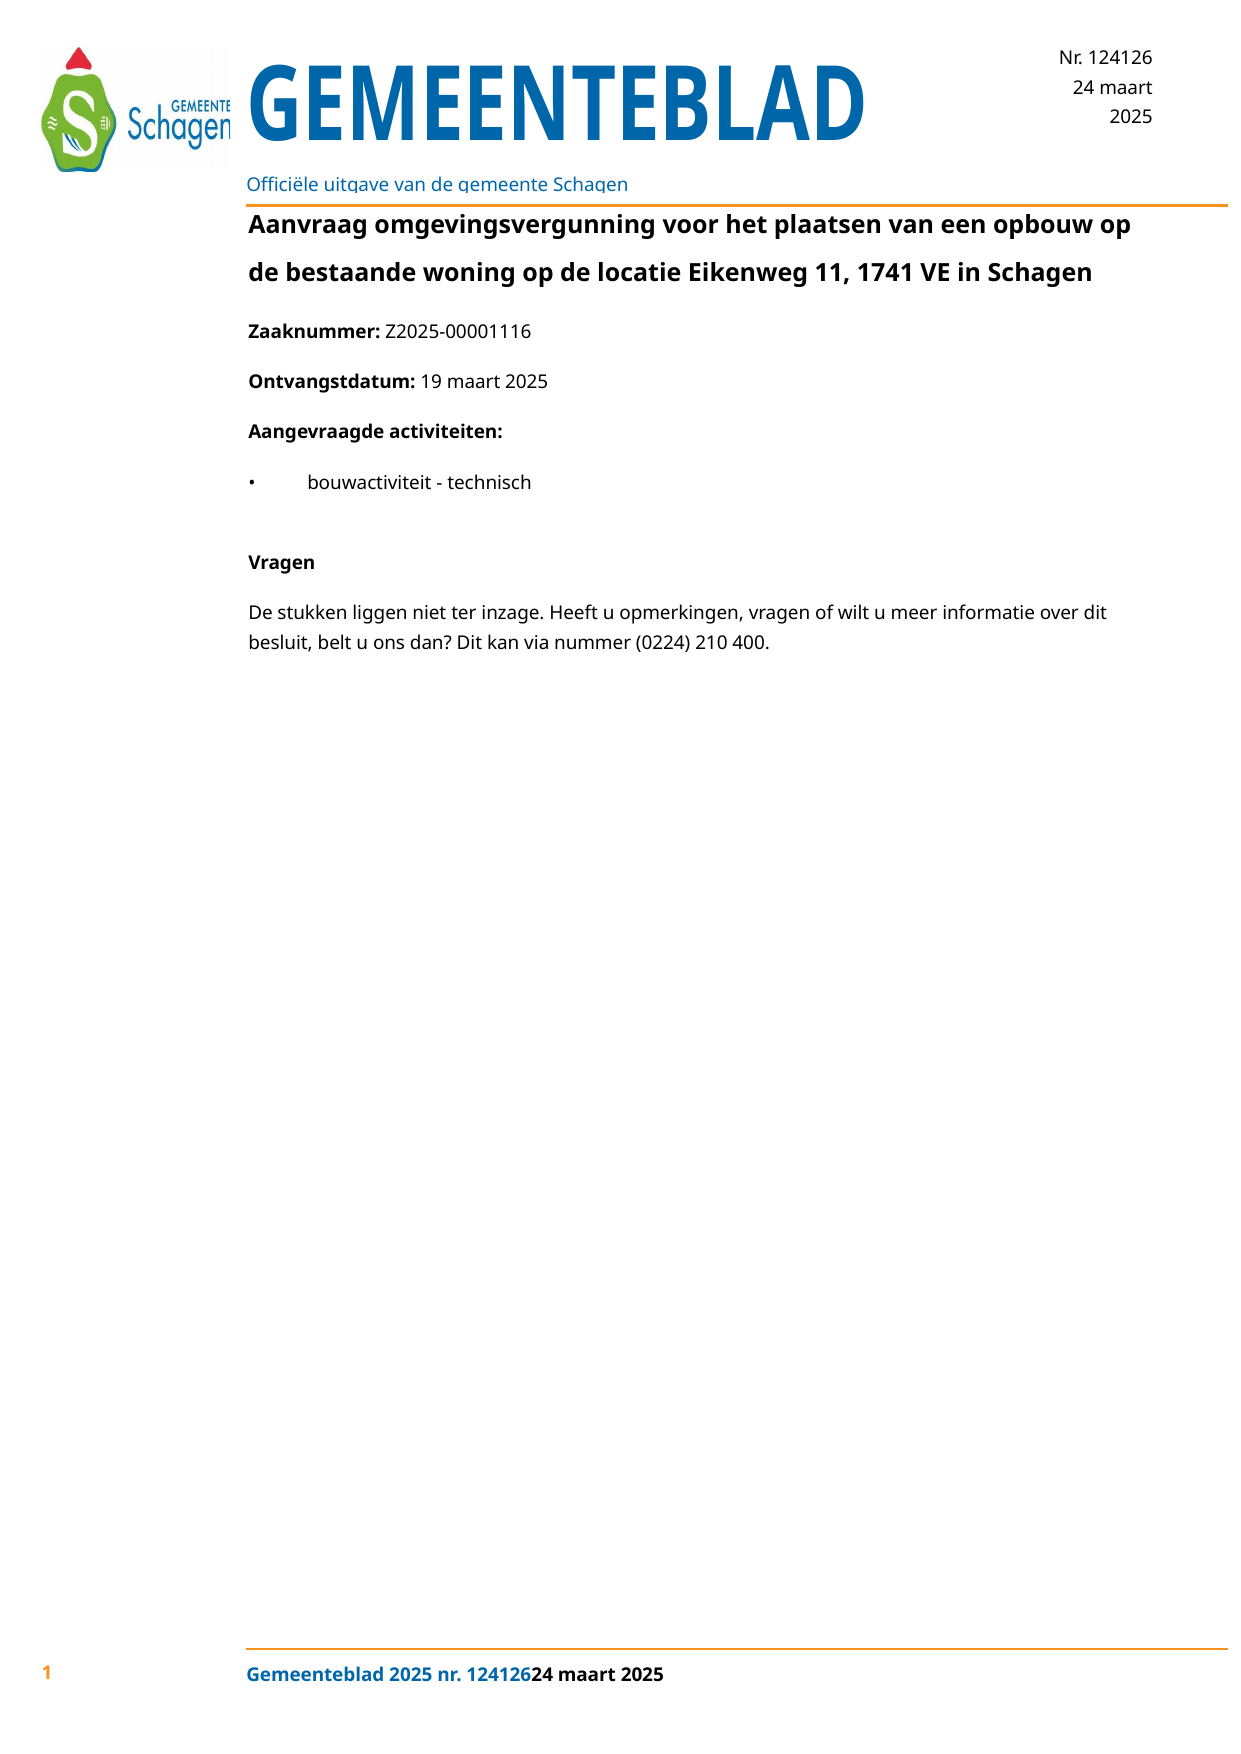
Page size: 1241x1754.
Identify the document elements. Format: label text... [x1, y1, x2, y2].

text De stukken liggen niet ter inzage. Heeft u opmerkingen, vragen of wilt u meer informatie over dit besluit, belt u ons dan? Dit kan via nummer (0224) 210 400. [248, 599, 1152, 655]
text Vragen [248, 549, 1152, 575]
text Aanvraag omgevingsvergunning voor het plaatsen van een opbouw op de bestaande woning op de locatie Eikenweg 11, 1741 VE in Schagen [248, 207, 1152, 288]
list bouwactiviteit - technisch [248, 469, 1152, 495]
text Zaaknummer: Z2025-00001116 [248, 318, 1152, 344]
picture [41, 47, 231, 172]
text Ontvangstdatum: 19 maart 2025 [248, 368, 1152, 394]
text Aangevraagde activiteiten: [248, 419, 1152, 444]
